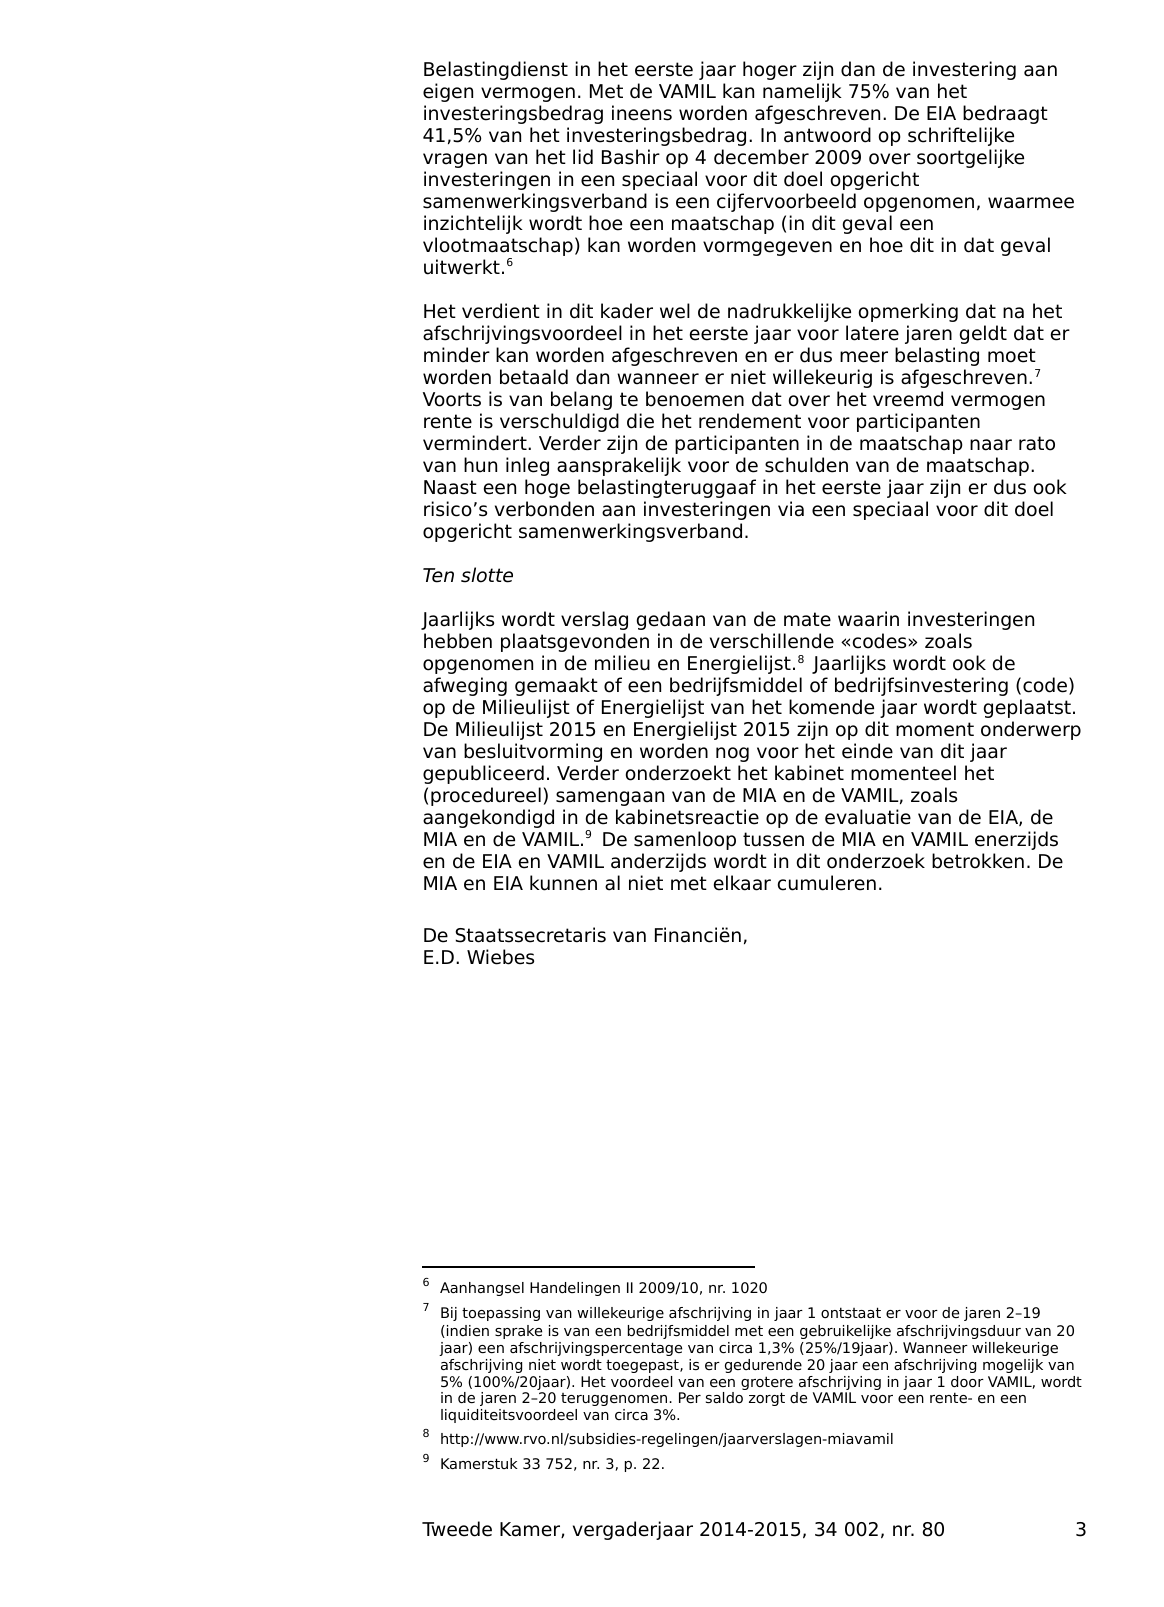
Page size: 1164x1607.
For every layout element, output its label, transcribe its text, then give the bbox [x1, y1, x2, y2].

text Belastingdienst in het eerste jaar hoger zijn dan de investering aan eigen vermogen. Met de VAMIL kan namelijk 75% van het investeringsbedrag ineens worden afgeschreven. De EIA bedraagt 41,5% van het investeringsbedrag. In antwoord op schriftelijke vragen van het lid Bashir op 4 december 2009 over soortgelijke investeringen in een speciaal voor dit doel opgericht samenwerkingsverband is een cijfervoorbeeld opgenomen, waarmee inzichtelijk wordt hoe een maatschap (in dit geval een vlootmaatschap) kan worden vormgegeven en hoe dit in dat geval uitwerkt. [422, 59, 1087, 279]
text Het verdient in dit kader wel de nadrukkelijke opmerking dat na het afschrijvingsvoordeel in het eerste jaar voor latere jaren geldt dat er minder kan worden afgeschreven en er dus meer belasting moet worden betaald dan wanneer er niet willekeurig is afgeschreven. Voorts is van belang te benoemen dat over het vreemd vermogen rente is verschuldigd die het rendement voor participanten vermindert. Verder zijn de participanten in de maatschap naar rato van hun inleg aansprakelijk voor de schulden van de maatschap. Naast een hoge belastingteruggaaf in het eerste jaar zijn er dus ook risico’s verbonden aan investeringen via een speciaal voor dit doel opgericht samenwerkingsverband. [422, 301, 1087, 543]
subtitle Ten slotte [422, 565, 1087, 587]
text Kamerstuk 33 752, nr. 3, p. 22. [422, 1452, 1087, 1474]
text Aanhangsel Handelingen II 2009/10, nr. 1020 [422, 1276, 1087, 1298]
text Bij toepassing van willekeurige afschrijving in jaar 1 ontstaat er voor de jaren 2–19 (indien sprake is van een bedrijfsmiddel met een gebruikelijke afschrijvingsduur van 20 jaar) een afschrijvingspercentage van circa 1,3% (25%/19jaar). Wanneer willekeurige afschrijving niet wordt toegepast, is er gedurende 20 jaar een afschrijving mogelijk van 5% (100%/20jaar). Het voordeel van een grotere afschrijving in jaar 1 door VAMIL, wordt in de jaren 2–20 teruggenomen. Per saldo zorgt de VAMIL voor een rente- en een liquiditeitsvoordeel van circa 3%. [422, 1301, 1087, 1424]
text http://www.rvo.nl/subsidies-regelingen/jaarverslagen-miavamil [422, 1427, 1087, 1449]
text Jaarlijks wordt verslag gedaan van de mate waarin investeringen hebben plaatsgevonden in de verschillende «codes» zoals opgenomen in de milieu en Energielijst. Jaarlijks wordt ook de afweging gemaakt of een bedrijfsmiddel of bedrijfsinvestering (code) op de Milieulijst of Energielijst van het komende jaar wordt geplaatst. De Milieulijst 2015 en Energielijst 2015 zijn op dit moment onderwerp van besluitvorming en worden nog voor het einde van dit jaar gepubliceerd. Verder onderzoekt het kabinet momenteel het (procedureel) samengaan van de MIA en de VAMIL, zoals aangekondigd in de kabinetsreactie op de evaluatie van de EIA, de MIA en de VAMIL. De samenloop tussen de MIA en VAMIL enerzijds en de EIA en VAMIL anderzijds wordt in dit onderzoek betrokken. De MIA en EIA kunnen al niet met elkaar cumuleren. [422, 609, 1087, 895]
text De Staatssecretaris van Financiën, E.D. Wiebes [422, 925, 1087, 969]
